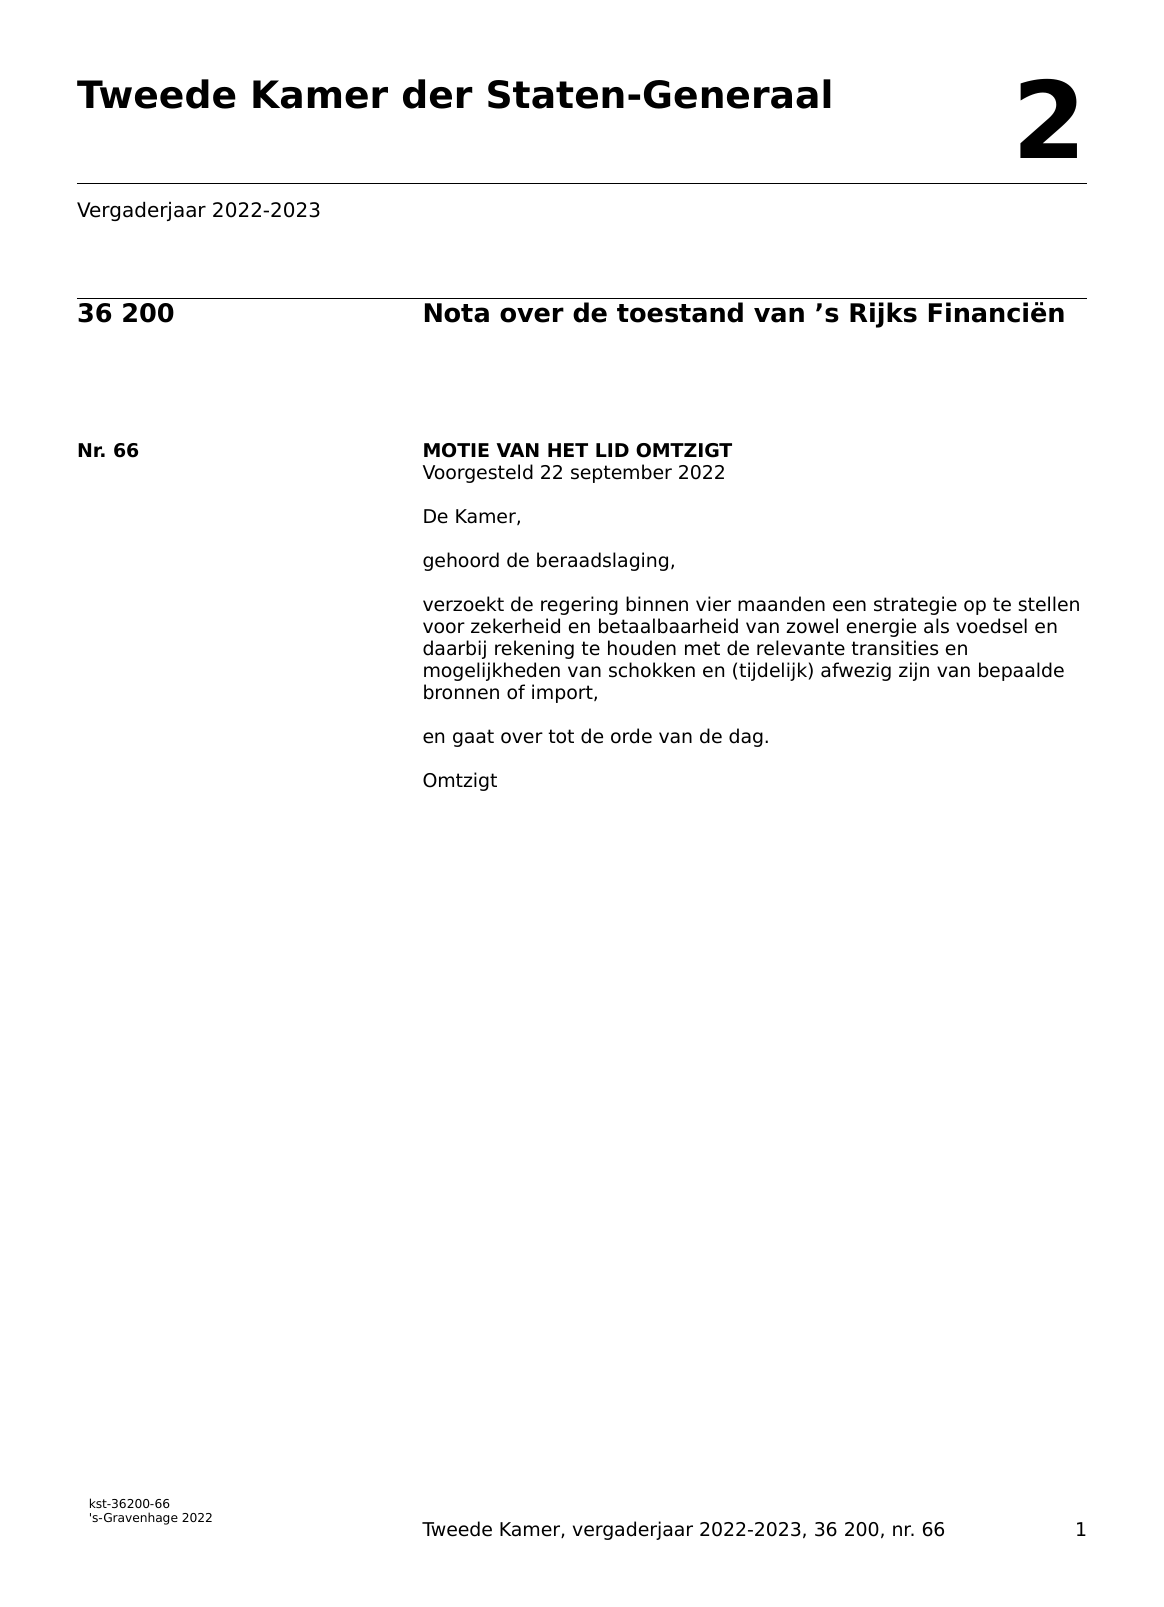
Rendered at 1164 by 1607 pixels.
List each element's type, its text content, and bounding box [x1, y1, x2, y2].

text verzoekt de regering binnen vier maanden een strategie op te stellen voor zekerheid en betaalbaarheid van zowel energie als voedsel en daarbij rekening te houden met de relevante transities en mogelijkheden van schokken en (tijdelijk) afwezig zijn van bepaalde bronnen of import, [422, 594, 1087, 704]
text kst-36200-66 [88, 1497, 323, 1511]
text De Kamer, [422, 506, 1087, 528]
text Voorgesteld 22 september 2022 [422, 462, 1087, 484]
table_header Tweede Kamer der Staten-Generaal [77, 59, 886, 183]
table_header 2 [886, 59, 1087, 183]
text Omtzigt [422, 770, 1087, 792]
subtitle Nr. 66 MOTIE VAN HET LID OMTZIGT [77, 440, 1087, 462]
text en gaat over tot de orde van de dag. [422, 726, 1087, 748]
subtitle 36 200 Nota over de toestand van ’s Rijks Financiën [77, 299, 1087, 329]
table_cell Vergaderjaar 2022-2023 [77, 184, 1087, 298]
text 's-Gravenhage 2022 [88, 1511, 323, 1525]
text gehoord de beraadslaging, [422, 550, 1087, 572]
